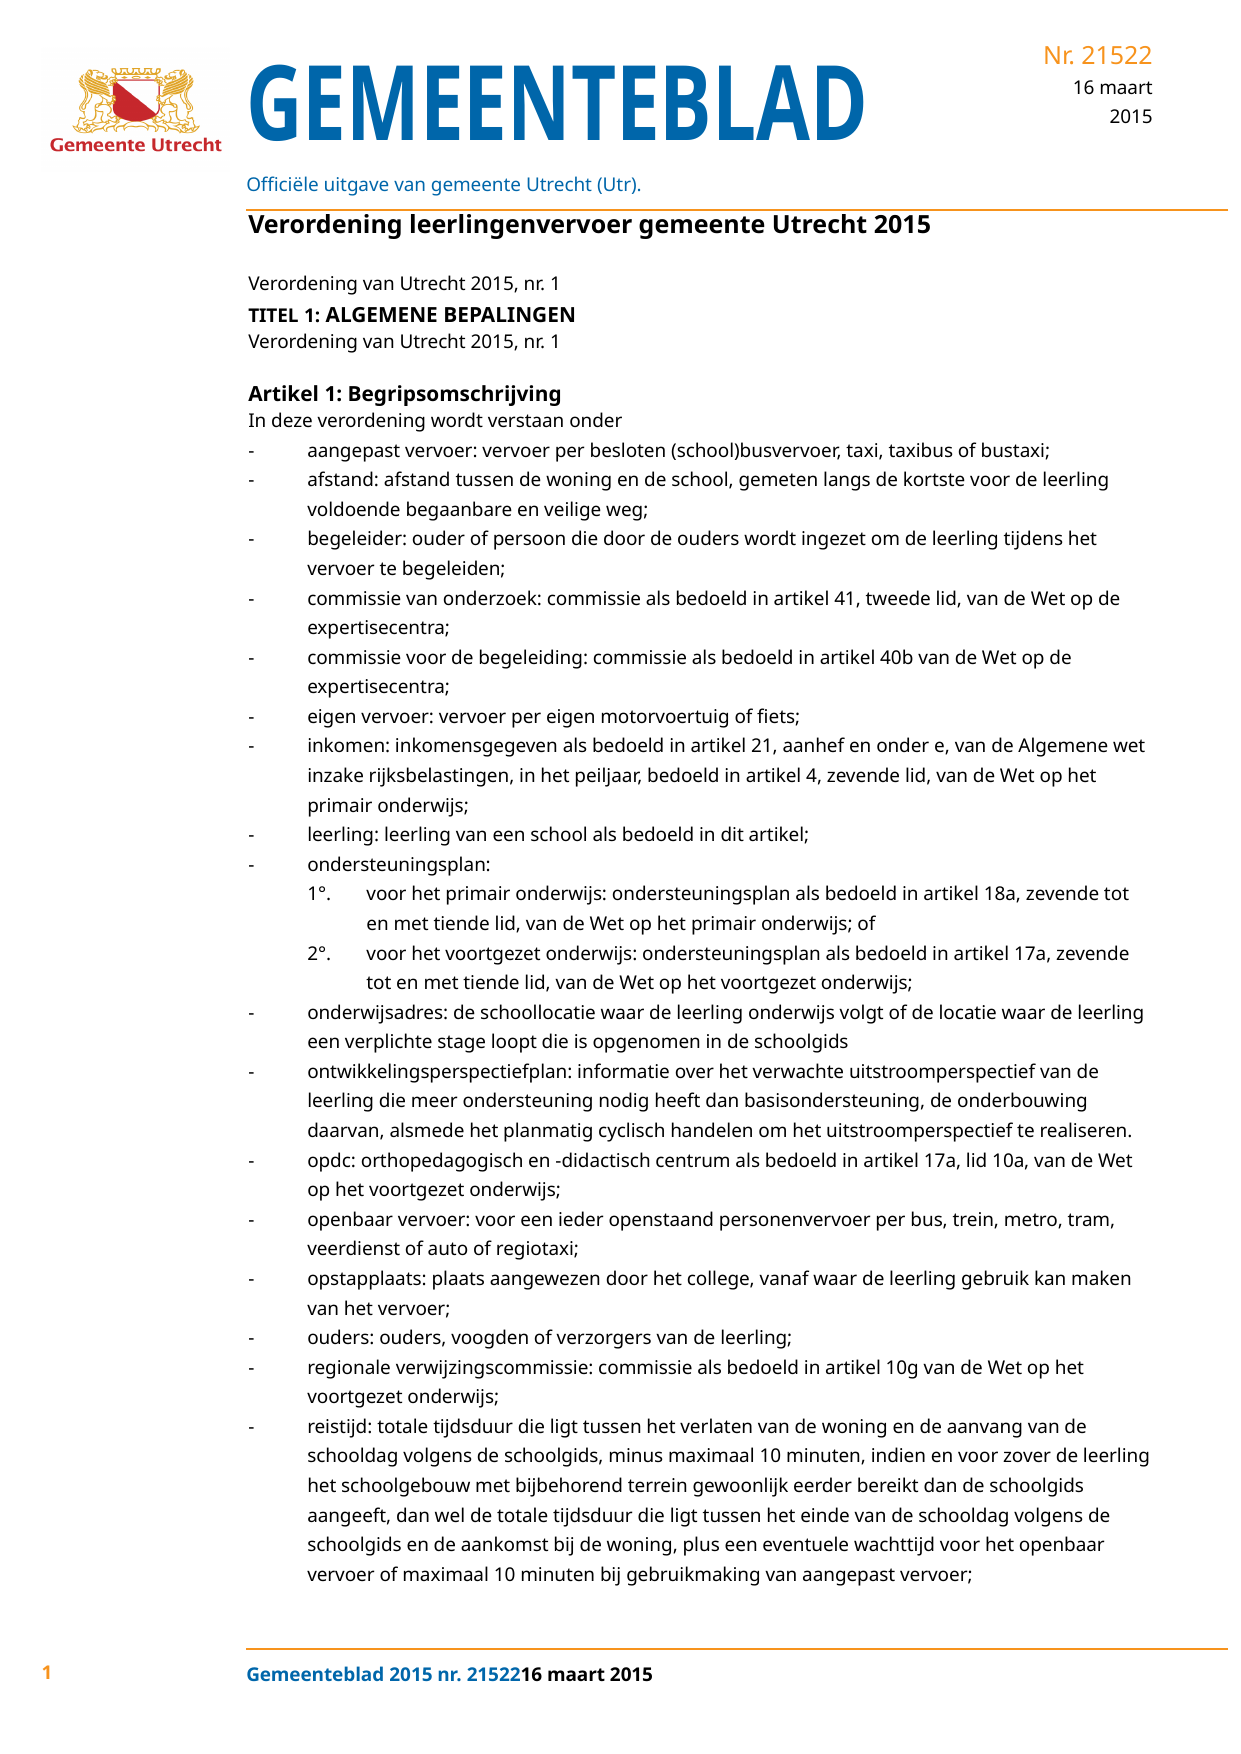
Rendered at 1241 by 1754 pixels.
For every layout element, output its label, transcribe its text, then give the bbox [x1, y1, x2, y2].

list onderwijsadres: de schoollocatie waar de leerling onderwijs volgt of de locatie waar de leerling een verplichte stage loopt die is opgenomen in de schoolgids [248, 999, 1152, 1054]
picture [41, 47, 231, 172]
list regionale verwijzingscommissie: commissie als bedoeld in artikel 10g van de Wet op het voortgezet onderwijs; [248, 1354, 1152, 1409]
list commissie van onderzoek: commissie als bedoeld in artikel 41, tweede lid, van de Wet op de expertisecentra; [248, 585, 1152, 640]
list opstapplaats: plaats aangewezen door het college, vanaf waar de leerling gebruik kan maken van het vervoer; [248, 1265, 1152, 1320]
list ontwikkelingsperspectiefplan: informatie over het verwachte uitstroomperspectief van de leerling die meer ondersteuning nodig heeft dan basisondersteuning, de onderbouwing daarvan, alsmede het planmatig cyclisch handelen om het uitstroomperspectief te realiseren. [248, 1058, 1152, 1143]
text In deze verordening wordt verstaan onder [248, 407, 1152, 433]
list leerling: leerling van een school als bedoeld in dit artikel; [248, 821, 1152, 847]
list ondersteuningsplan: [248, 851, 1152, 877]
list commissie voor de begeleiding: commissie als bedoeld in artikel 40b van de Wet op de expertisecentra; [248, 644, 1152, 699]
text Verordening van Utrecht 2015, nr. 1 [248, 270, 1152, 296]
list aangepast vervoer: vervoer per besloten (school)busvervoer, taxi, taxibus of bustaxi; [248, 437, 1152, 462]
list reistijd: totale tijdsduur die ligt tussen het verlaten van de woning en de aanvang van de schooldag volgens de schoolgids, minus maximaal 10 minuten, indien en voor zover de leerling het schoolgebouw met bijbehorend terrein gewoonlijk eerder bereikt dan de schoolgids aangeeft, dan wel de totale tijdsduur die ligt tussen het einde van de schooldag volgens de schoolgids en de aankomst bij de woning, plus een eventuele wachttijd voor het openbaar vervoer of maximaal 10 minuten bij gebruikmaking van aangepast vervoer; [248, 1413, 1152, 1587]
text Verordening van Utrecht 2015, nr. 1 [248, 328, 1152, 354]
list afstand: afstand tussen de woning en de school, gemeten langs de kortste voor de leerling voldoende begaanbare en veilige weg; [248, 466, 1152, 522]
list opdc: orthopedagogisch en -didactisch centrum als bedoeld in artikel 17a, lid 10a, van de Wet op het voortgezet onderwijs; [248, 1147, 1152, 1202]
text Verordening leerlingenvervoer gemeente Utrecht 2015 [248, 211, 1152, 241]
list voor het primair onderwijs: ondersteuningsplan als bedoeld in artikel 18a, zevende tot en met tiende lid, van de Wet op het primair onderwijs; of [307, 881, 1152, 936]
list begeleider: ouder of persoon die door de ouders wordt ingezet om de leerling tijdens het vervoer te begeleiden; [248, 526, 1152, 581]
list openbaar vervoer: voor een ieder openstaand personenvervoer per bus, trein, metro, tram, veerdienst of auto of regiotaxi; [248, 1206, 1152, 1261]
list eigen vervoer: vervoer per eigen motorvoertuig of fiets; [248, 703, 1152, 729]
list inkomen: inkomensgegeven als bedoeld in artikel 21, aanhef en onder e, van de Algemene wet inzake rijksbelastingen, in het peiljaar, bedoeld in artikel 4, zevende lid, van de Wet op het primair onderwijs; [248, 733, 1152, 817]
list ouders: ouders, voogden of verzorgers van de leerling; [248, 1324, 1152, 1350]
text Artikel 1: Begripsomschrijving [248, 379, 1152, 407]
list voor het voortgezet onderwijs: ondersteuningsplan als bedoeld in artikel 17a, zevende tot en met tiende lid, van de Wet op het voortgezet onderwijs; [307, 940, 1152, 995]
text TITEL 1: ALGEMENE BEPALINGEN [248, 300, 1152, 328]
